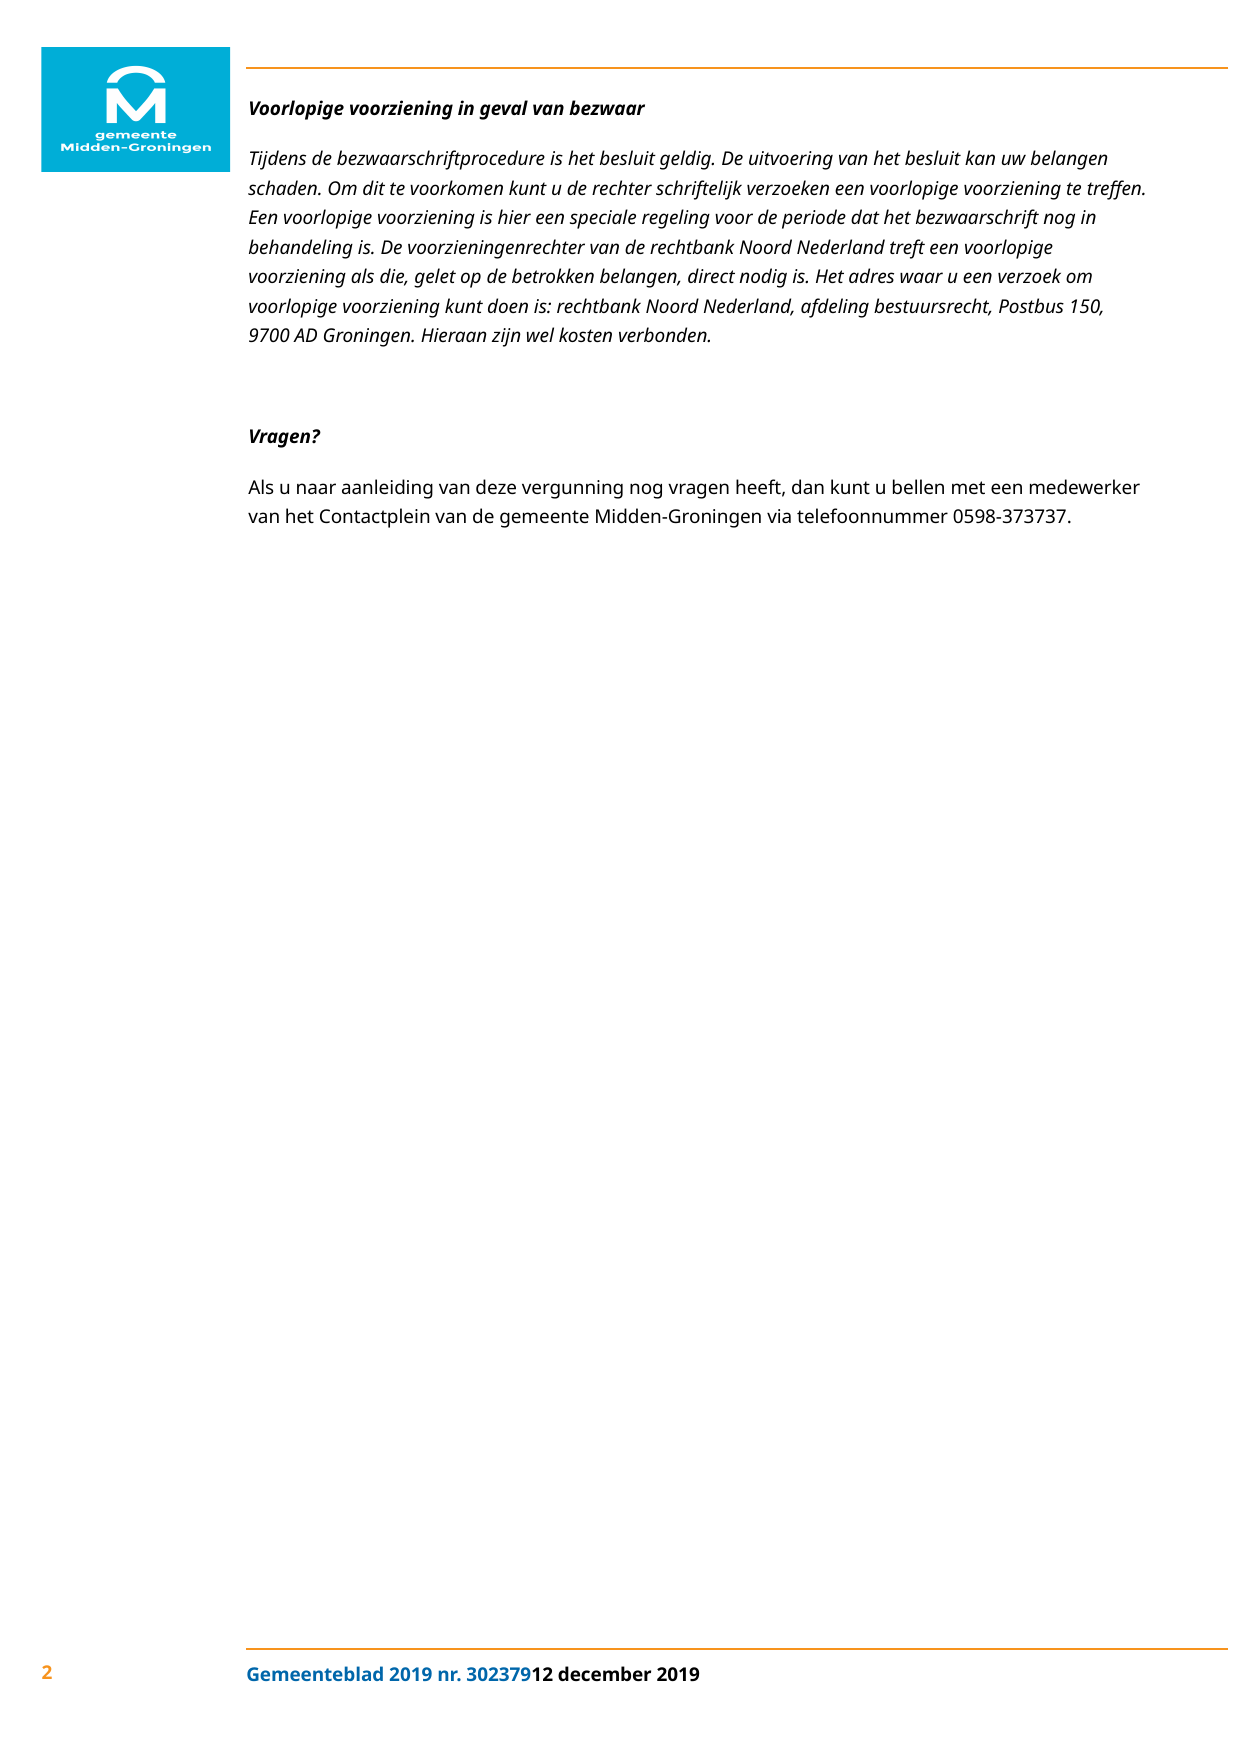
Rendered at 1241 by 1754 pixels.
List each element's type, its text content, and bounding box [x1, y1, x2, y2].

picture [108, 66, 164, 82]
picture [184, 146, 190, 153]
picture [107, 89, 165, 122]
text Tijdens de bezwaarschriftprocedure is het besluit geldig. De uitvoering van het besluit kan uw belangen schaden. Om dit te voorkomen kunt u de rechter schriftelijk verzoeken een voorlopige voorziening te treffen. Een voorlopige voorziening is hier een speciale regeling voor de periode dat het bezwaarschrift nog in behandeling is. De voorzieningenrechter van de rechtbank Noord Nederland treft een voorlopige voorziening als die, gelet op de betrokken belangen, direct nodig is. Het adres waar u een verzoek om voorlopige voorziening kunt doen is: rechtbank Noord Nederland, afdeling bestuursrecht, Postbus 150, 9700 AD Groningen. Hieraan zijn wel kosten verbonden. [248, 145, 1152, 348]
text Als u naar aanleiding van deze vergunning nog vragen heeft, dan kunt u bellen met een medewerker van het Contactplein van de gemeente Midden-Groningen via telefoonnummer 0598-373737. [248, 474, 1152, 529]
text Voorlopige voorziening in geval van bezwaar [248, 95, 1152, 121]
text Vragen? [248, 423, 1152, 449]
